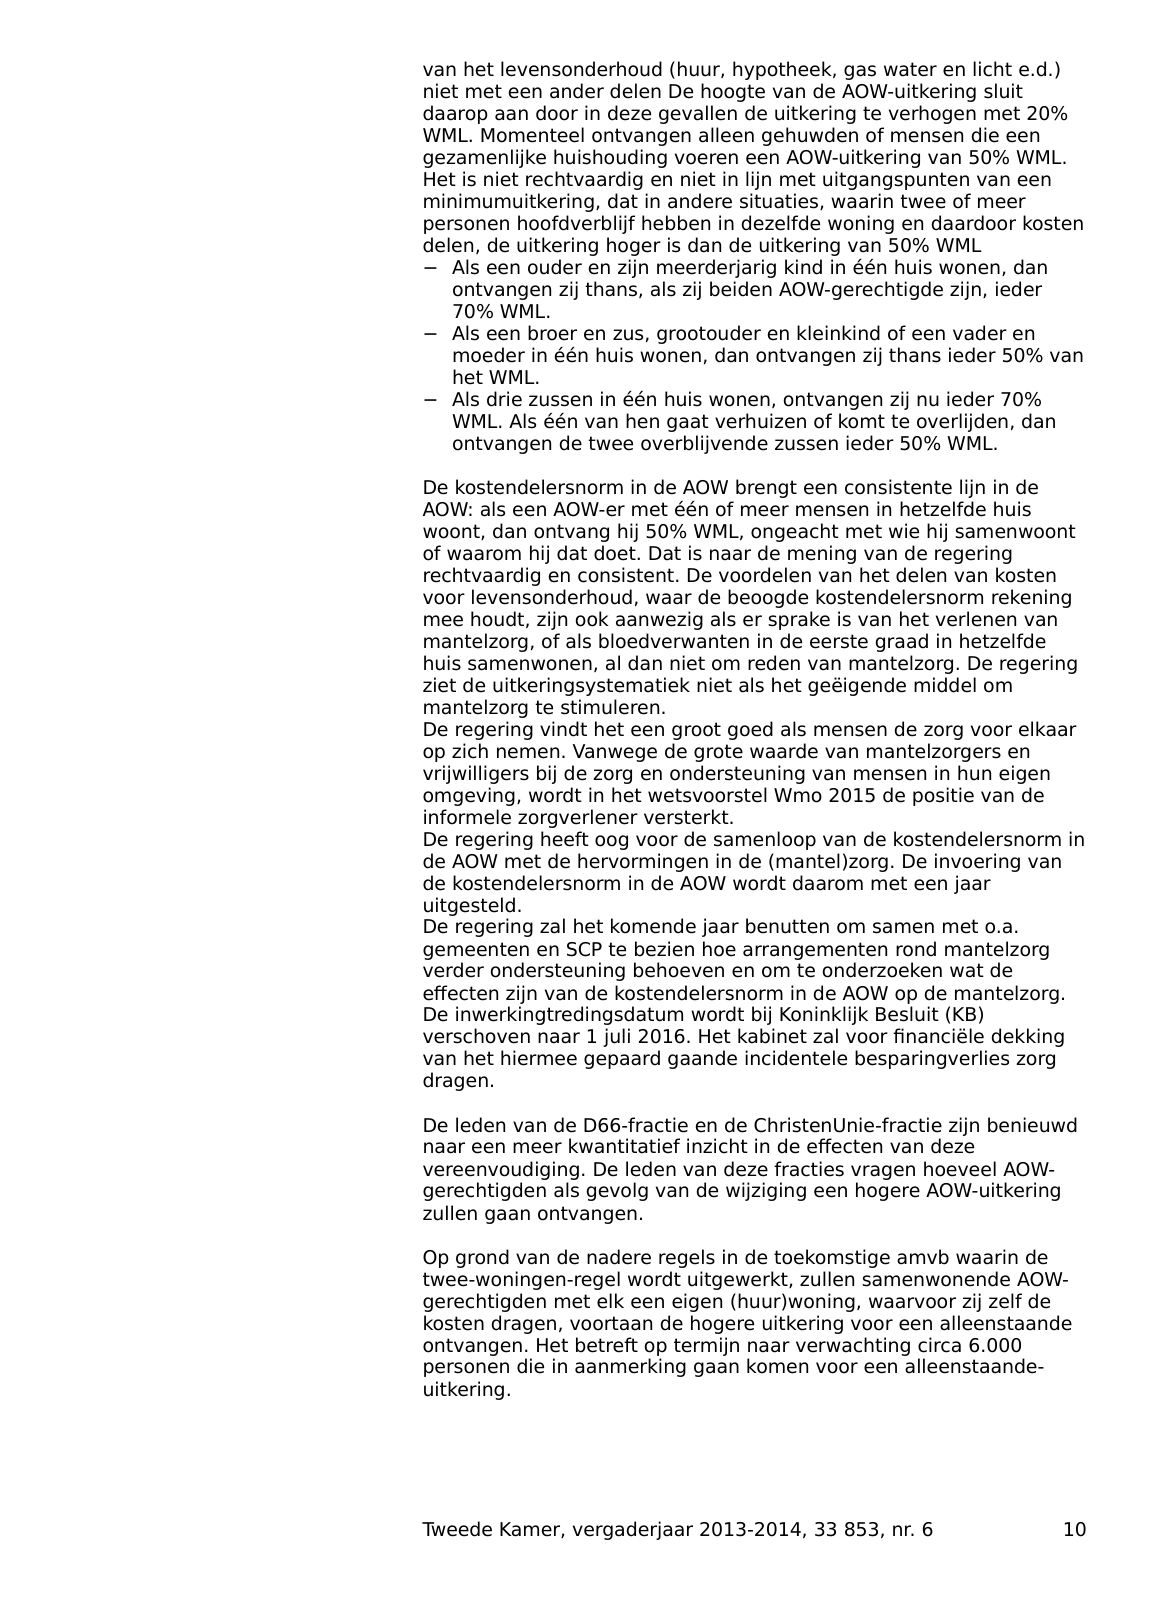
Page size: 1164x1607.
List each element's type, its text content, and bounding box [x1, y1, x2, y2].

text De regering vindt het een groot goed als mensen de zorg voor elkaar op zich nemen. Vanwege de grote waarde van mantelzorgers en vrijwilligers bij de zorg en ondersteuning van mensen in hun eigen omgeving, wordt in het wetsvoorstel Wmo 2015 de positie van de informele zorgverlener versterkt. [422, 719, 1087, 828]
text Op grond van de nadere regels in de toekomstige amvb waarin de twee-woningen-regel wordt uitgewerkt, zullen samenwonende AOW-gerechtigden met elk een eigen (huur)woning, waarvoor zij zelf de kosten dragen, voortaan de hogere uitkering voor een alleenstaande ontvangen. Het betreft op termijn naar verwachting circa 6.000 personen die in aanmerking gaan komen voor een alleenstaande-uitkering. [422, 1247, 1087, 1400]
text van het levensonderhoud (huur, hypotheek, gas water en licht e.d.) niet met een ander delen De hoogte van de AOW-uitkering sluit daarop aan door in deze gevallen de uitkering te verhogen met 20% WML. Momenteel ontvangen alleen gehuwden of mensen die een gezamenlijke huishouding voeren een AOW-uitkering van 50% WML. [422, 59, 1087, 169]
text De regering heeft oog voor de samenloop van de kostendelersnorm in de AOW met de hervormingen in de (mantel)zorg. De invoering van de kostendelersnorm in de AOW wordt daarom met een jaar uitgesteld. [422, 828, 1087, 916]
text De leden van de D66-fractie en de ChristenUnie-fractie zijn benieuwd naar een meer kwantitatief inzicht in de effecten van deze vereenvoudiging. De leden van deze fracties vragen hoeveel AOW-gerechtigden als gevolg van de wijziging een hogere AOW-uitkering zullen gaan ontvangen. [422, 1114, 1087, 1224]
text − Als drie zussen in één huis wonen, ontvangen zij nu ieder 70% WML. Als één van hen gaat verhuizen of komt te overlijden, dan ontvangen de twee overblijvende zussen ieder 50% WML. [422, 389, 1087, 455]
text De regering zal het komende jaar benutten om samen met o.a. gemeenten en SCP te bezien hoe arrangementen rond mantelzorg verder ondersteuning behoeven en om te onderzoeken wat de effecten zijn van de kostendelersnorm in de AOW op de mantelzorg. [422, 916, 1087, 1004]
text Het is niet rechtvaardig en niet in lijn met uitgangspunten van een minimumuitkering, dat in andere situaties, waarin twee of meer personen hoofdverblijf hebben in dezelfde woning en daardoor kosten delen, de uitkering hoger is dan de uitkering van 50% WML [422, 169, 1087, 257]
text De kostendelersnorm in de AOW brengt een consistente lijn in de AOW: als een AOW-er met één of meer mensen in hetzelfde huis woont, dan ontvang hij 50% WML, ongeacht met wie hij samenwoont of waarom hij dat doet. Dat is naar de mening van de regering rechtvaardig en consistent. De voordelen van het delen van kosten voor levensonderhoud, waar de beoogde kostendelersnorm rekening mee houdt, zijn ook aanwezig als er sprake is van het verlenen van mantelzorg, of als bloedverwanten in de eerste graad in hetzelfde huis samenwonen, al dan niet om reden van mantelzorg. De regering ziet de uitkeringsystematiek niet als het geëigende middel om mantelzorg te stimuleren. [422, 477, 1087, 719]
text − Als een ouder en zijn meerderjarig kind in één huis wonen, dan ontvangen zij thans, als zij beiden AOW-gerechtigde zijn, ieder 70% WML. [422, 257, 1087, 323]
text De inwerkingtredingsdatum wordt bij Koninklijk Besluit (KB) verschoven naar 1 juli 2016. Het kabinet zal voor financiële dekking van het hiermee gepaard gaande incidentele besparingverlies zorg dragen. [422, 1004, 1087, 1092]
text − Als een broer en zus, grootouder en kleinkind of een vader en moeder in één huis wonen, dan ontvangen zij thans ieder 50% van het WML. [422, 323, 1087, 389]
